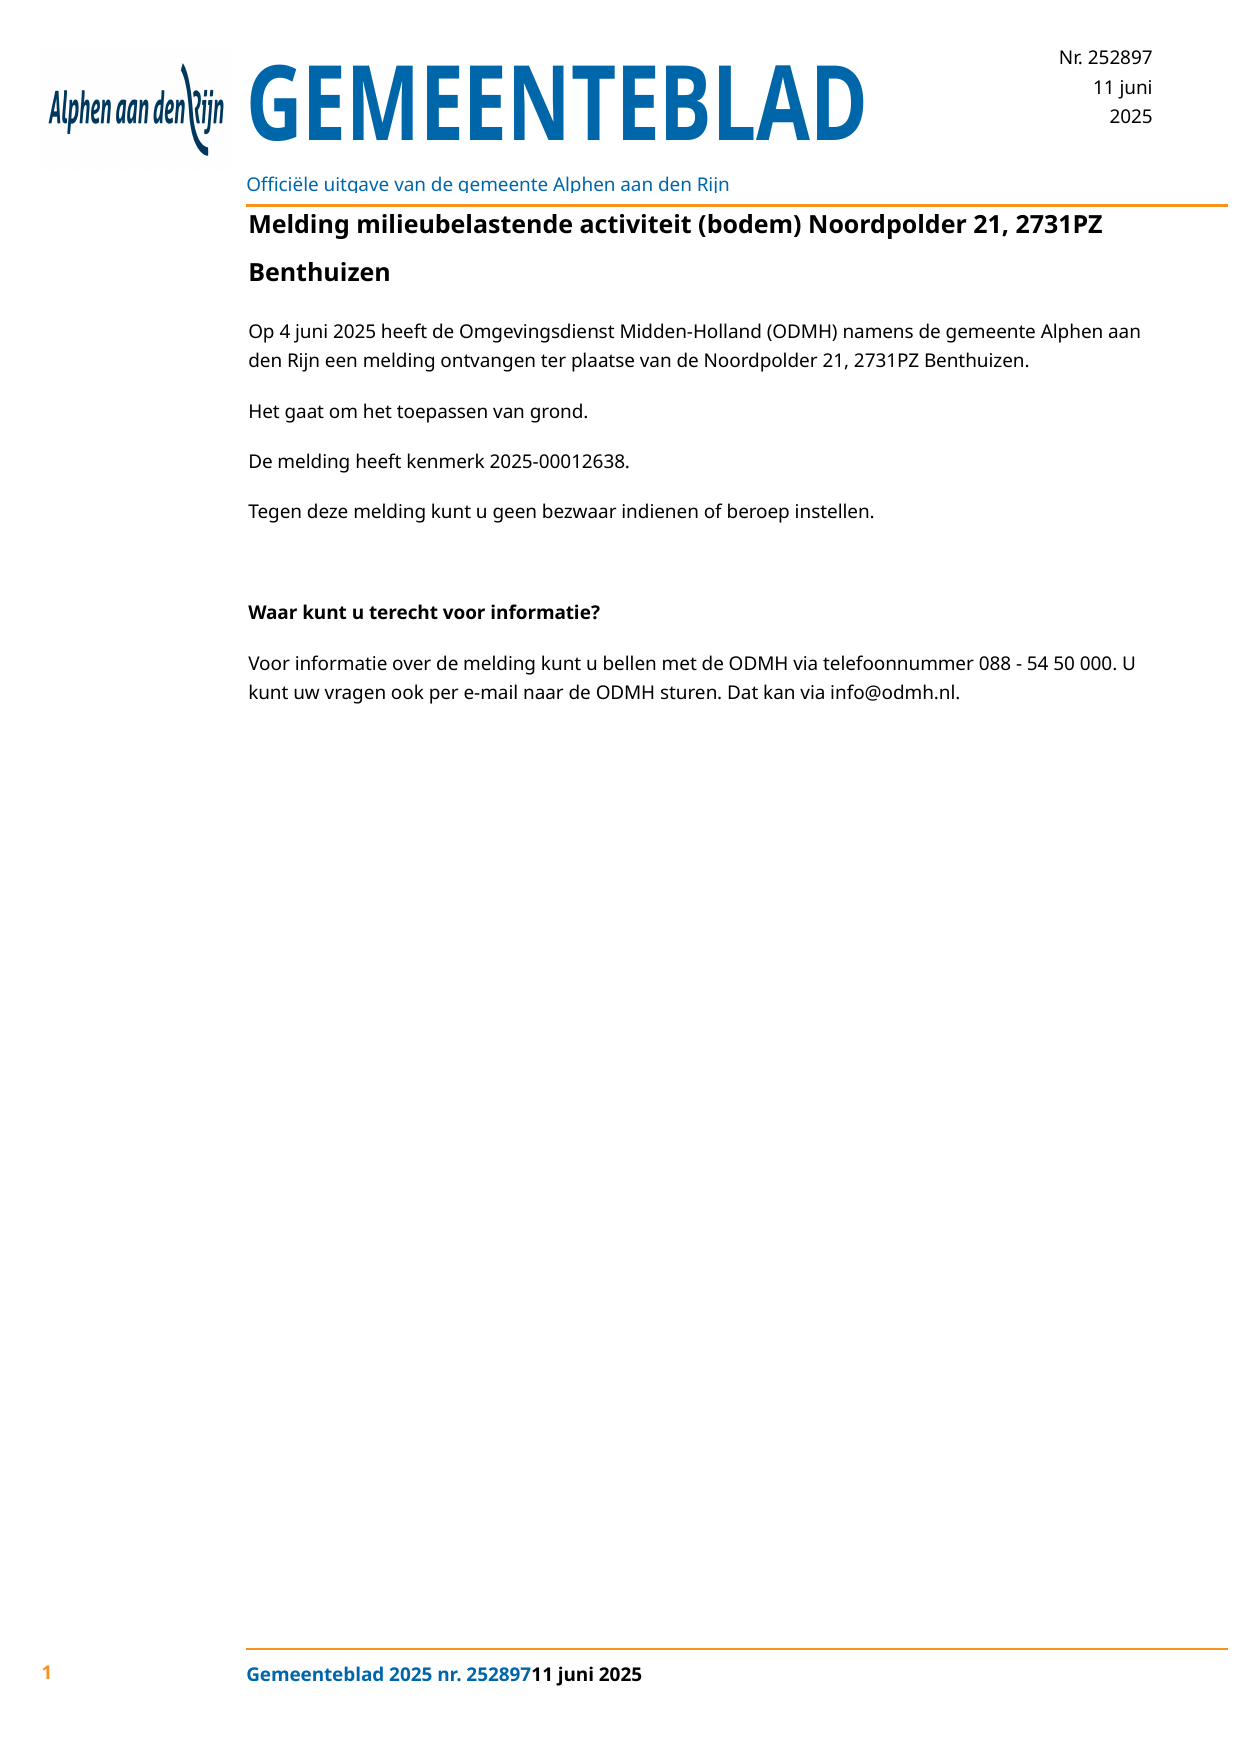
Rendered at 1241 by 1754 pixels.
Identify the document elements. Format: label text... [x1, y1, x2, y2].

picture [41, 47, 231, 172]
text De melding heeft kenmerk 2025-00012638. [248, 448, 1152, 474]
text Waar kunt u terecht voor informatie? [248, 599, 1152, 625]
text Op 4 juni 2025 heeft de Omgevingsdienst Midden-Holland (ODMH) namens de gemeente Alphen aan den Rijn een melding ontvangen ter plaatse van de Noordpolder 21, 2731PZ Benthuizen. [248, 318, 1152, 373]
text Melding milieubelastende activiteit (bodem) Noordpolder 21, 2731PZ Benthuizen [248, 207, 1152, 288]
text Het gaat om het toepassen van grond. [248, 398, 1152, 424]
text Tegen deze melding kunt u geen bezwaar indienen of beroep instellen. [248, 499, 1152, 524]
text Voor informatie over de melding kunt u bellen met de ODMH via telefoonnummer 088 - 54 50 000. U kunt uw vragen ook per e-mail naar de ODMH sturen. Dat kan via info@odmh.nl. [248, 650, 1152, 705]
